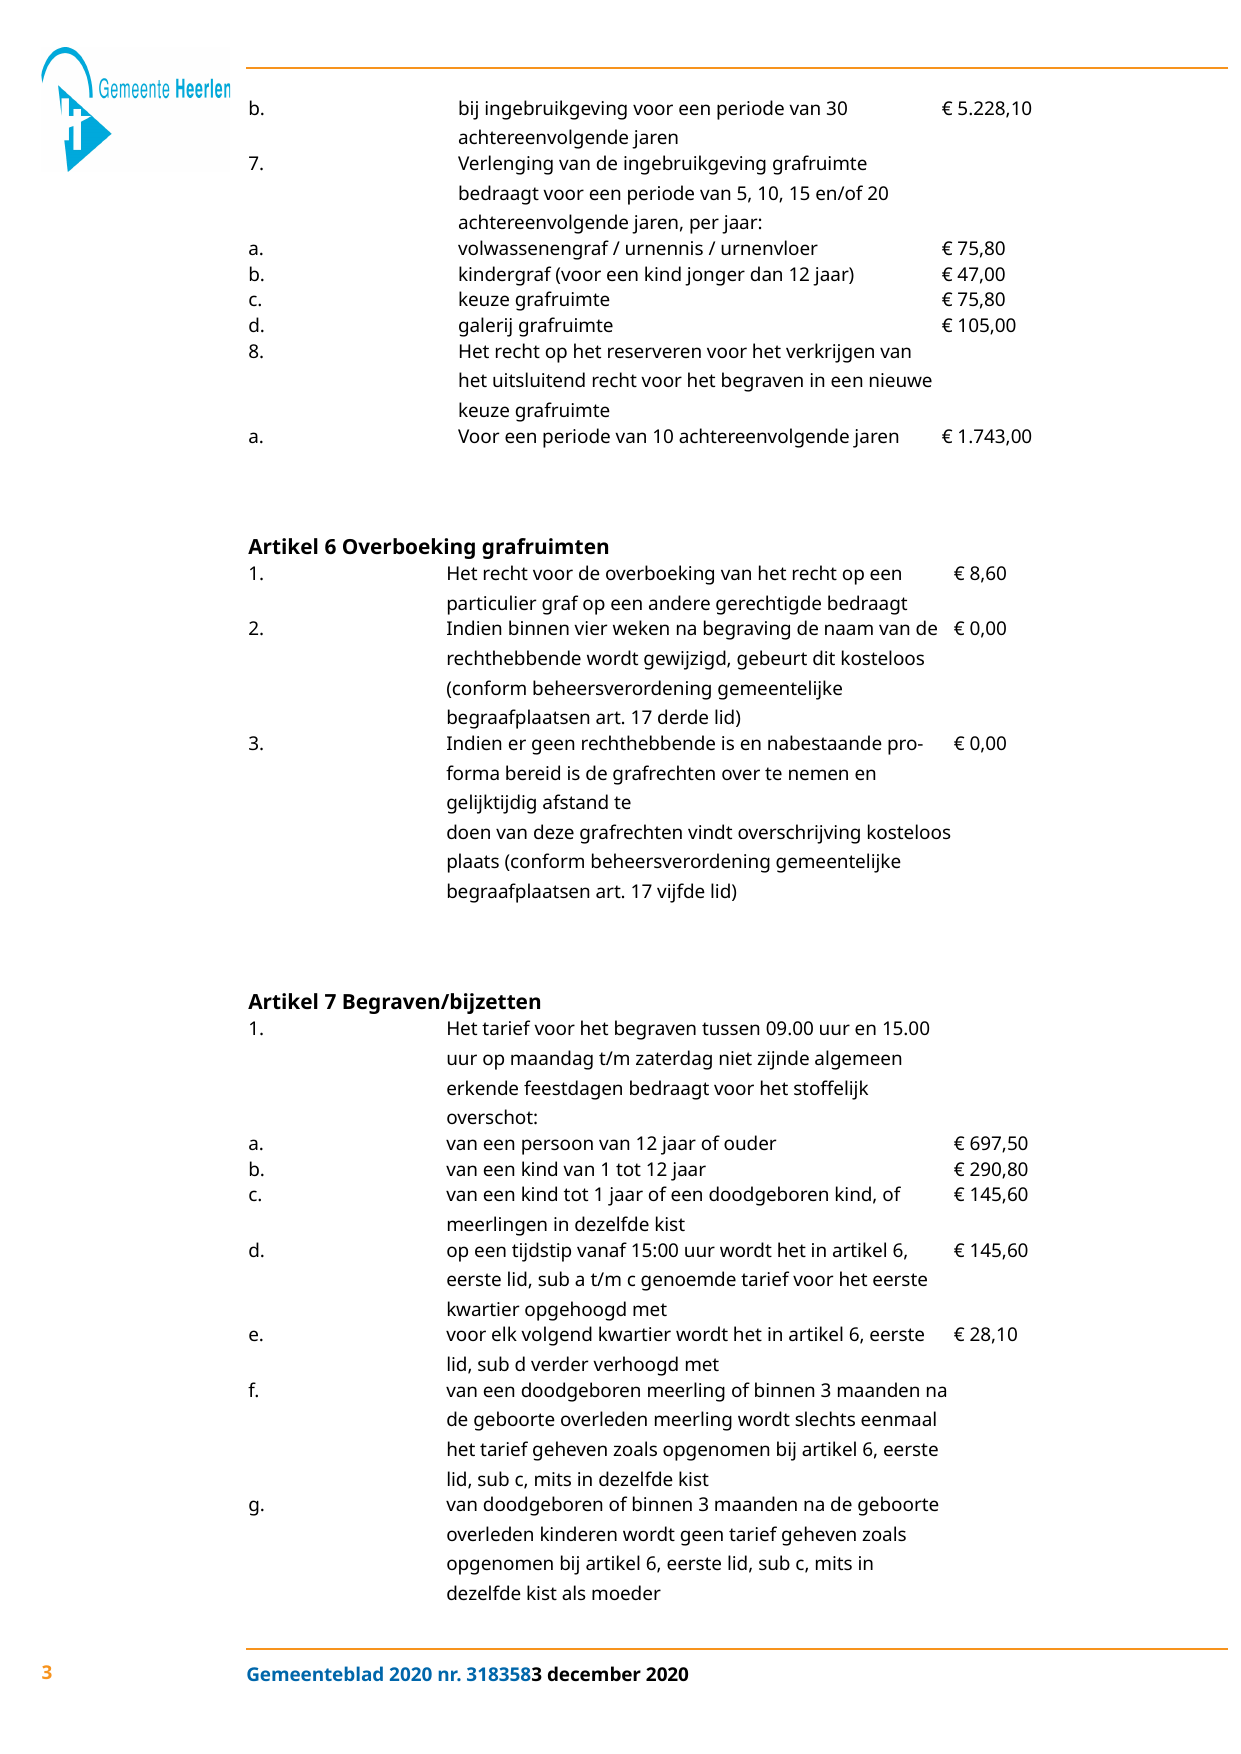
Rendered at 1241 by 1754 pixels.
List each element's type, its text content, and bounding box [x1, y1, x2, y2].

table_header [954, 1016, 1152, 1130]
table_header Het recht voor de overboeking van het recht op een particulier graf op een andere gerechtigde bedraagt [446, 560, 954, 616]
table_cell € 5.228,10 [942, 95, 1152, 150]
table_cell € 0,00 [954, 730, 1152, 904]
table_cell Indien er geen rechthebbende is en nabestaande pro-forma bereid is de grafrechten over te nemen en gelijktijdig afstand te doen van deze grafrechten vindt overschrijving kosteloos plaats (conform beheersverordening gemeentelijke begraafplaatsen art. 17 vijfde lid) [446, 730, 954, 904]
table_cell € 75,80 [942, 235, 1152, 261]
table_cell € 145,60 [954, 1237, 1152, 1322]
table_header 1. [248, 1016, 446, 1130]
table_cell [954, 1377, 1152, 1491]
table_cell van een kind tot 1 jaar of een doodgeboren kind, of meerlingen in dezelfde kist [446, 1181, 954, 1237]
table_cell € 75,80 [942, 286, 1152, 312]
table_cell d. [248, 1237, 446, 1322]
table_cell € 105,00 [942, 312, 1152, 338]
table_cell op een tijdstip vanaf 15:00 uur wordt het in artikel 6, eerste lid, sub a t/m c genoemde tarief voor het eerste kwartier opgehoogd met [446, 1237, 954, 1322]
table_cell € 28,10 [954, 1322, 1152, 1377]
table_cell van doodgeboren of binnen 3 maanden na de geboorte overleden kinderen wordt geen tarief geheven zoals opgenomen bij artikel 6, eerste lid, sub c, mits in dezelfde kist als moeder [446, 1491, 954, 1606]
table_cell € 0,00 [954, 616, 1152, 730]
table_header € 8,60 [954, 560, 1152, 616]
table_cell 3. [248, 730, 446, 904]
table_cell 7. [248, 150, 458, 235]
table_cell f. [248, 1377, 446, 1491]
table_cell galerij grafruimte [458, 312, 942, 338]
table_cell c. [248, 1181, 446, 1237]
table_cell b. [248, 95, 458, 150]
table_cell d. [248, 312, 458, 338]
table_cell a. [248, 423, 458, 448]
table_cell bij ingebruikgeving voor een periode van 30 achtereenvolgende jaren [458, 95, 942, 150]
table_cell c. [248, 286, 458, 312]
table_header Het tarief voor het begraven tussen 09.00 uur en 15.00 uur op maandag t/m zaterdag niet zijnde algemeen erkende feestdagen bedraagt voor het stoffelijk overschot: [446, 1016, 954, 1130]
table_cell [954, 1491, 1152, 1606]
table_cell € 697,50 [954, 1130, 1152, 1156]
table_cell a. [248, 235, 458, 261]
table_cell volwassenengraf / urnennis / urnenvloer [458, 235, 942, 261]
table_cell van een kind van 1 tot 12 jaar [446, 1156, 954, 1181]
picture [41, 47, 231, 172]
table_cell Verlenging van de ingebruikgeving grafruimte bedraagt voor een periode van 5, 10, 15 en/of 20 achtereenvolgende jaren, per jaar: [458, 150, 942, 235]
table_cell b. [248, 261, 458, 286]
table_cell € 1.743,00 [942, 423, 1152, 448]
table_cell e. [248, 1322, 446, 1377]
table_header 1. [248, 560, 446, 616]
table_cell [942, 338, 1152, 423]
table_cell € 47,00 [942, 261, 1152, 286]
table_cell Voor een periode van 10 achtereenvolgende jaren [458, 423, 942, 448]
table_cell keuze grafruimte [458, 286, 942, 312]
table_cell van een doodgeboren meerling of binnen 3 maanden na de geboorte overleden meerling wordt slechts eenmaal het tarief geheven zoals opgenomen bij artikel 6, eerste lid, sub c, mits in dezelfde kist [446, 1377, 954, 1491]
table_cell € 145,60 [954, 1181, 1152, 1237]
table_cell 2. [248, 616, 446, 730]
table_cell b. [248, 1156, 446, 1181]
picture [41, 47, 59, 70]
table_cell van een persoon van 12 jaar of ouder [446, 1130, 954, 1156]
table_cell [942, 150, 1152, 235]
table_cell g. [248, 1491, 446, 1606]
table_cell voor elk volgend kwartier wordt het in artikel 6, eerste lid, sub d verder verhoogd met [446, 1322, 954, 1377]
table_cell Indien binnen vier weken na begraving de naam van de rechthebbende wordt gewijzigd, gebeurt dit kosteloos (conform beheersverordening gemeentelijke begraafplaatsen art. 17 derde lid) [446, 616, 954, 730]
table_cell 8. [248, 338, 458, 423]
table_cell a. [248, 1130, 446, 1156]
table_cell € 290,80 [954, 1156, 1152, 1181]
table_cell kindergraf (voor een kind jonger dan 12 jaar) [458, 261, 942, 286]
text Artikel 7 Begraven/bijzetten [248, 987, 1152, 1015]
text Artikel 6 Overboeking grafruimten [248, 532, 1152, 560]
table_cell Het recht op het reserveren voor het verkrijgen van het uitsluitend recht voor het begraven in een nieuwe keuze grafruimte [458, 338, 942, 423]
